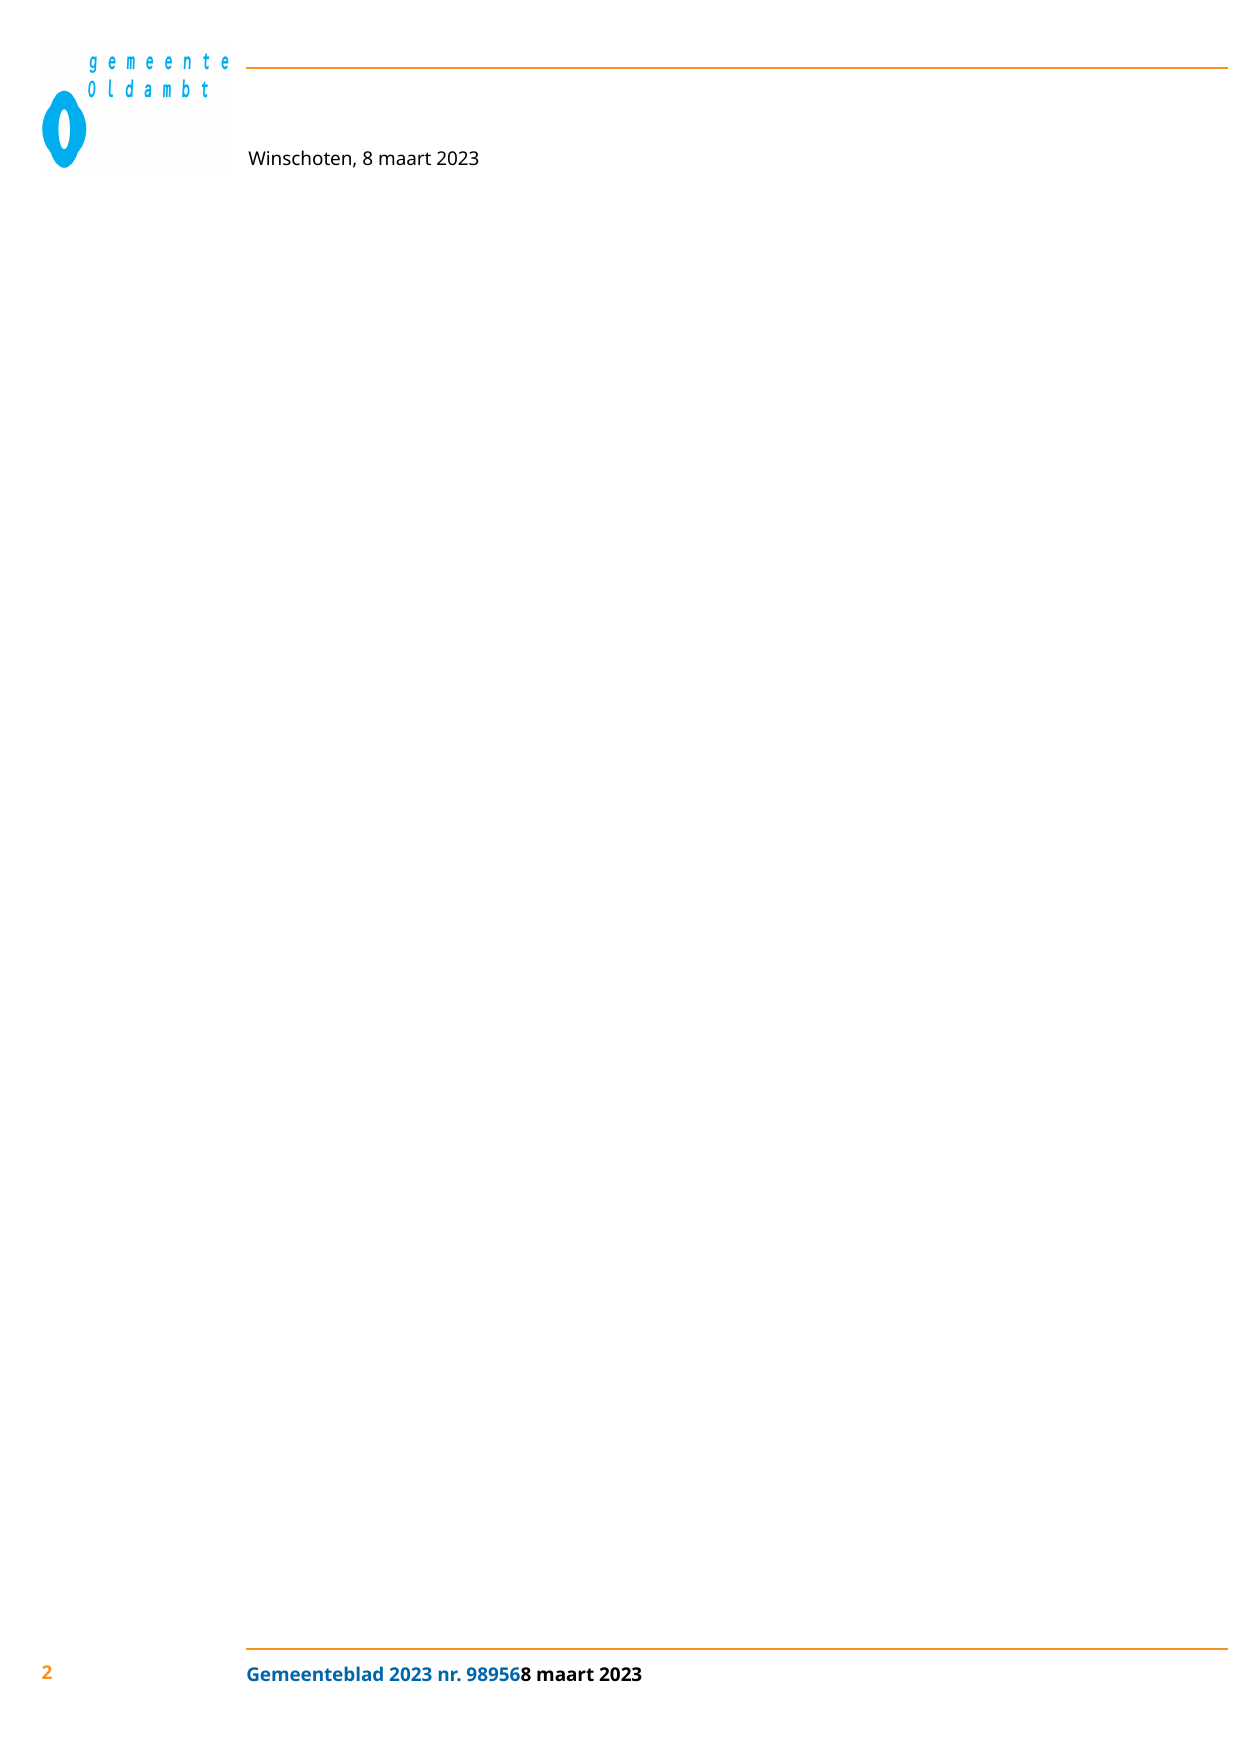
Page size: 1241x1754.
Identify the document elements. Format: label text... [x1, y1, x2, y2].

text Winschoten, 8 maart 2023 [248, 145, 1152, 171]
picture [41, 47, 231, 172]
